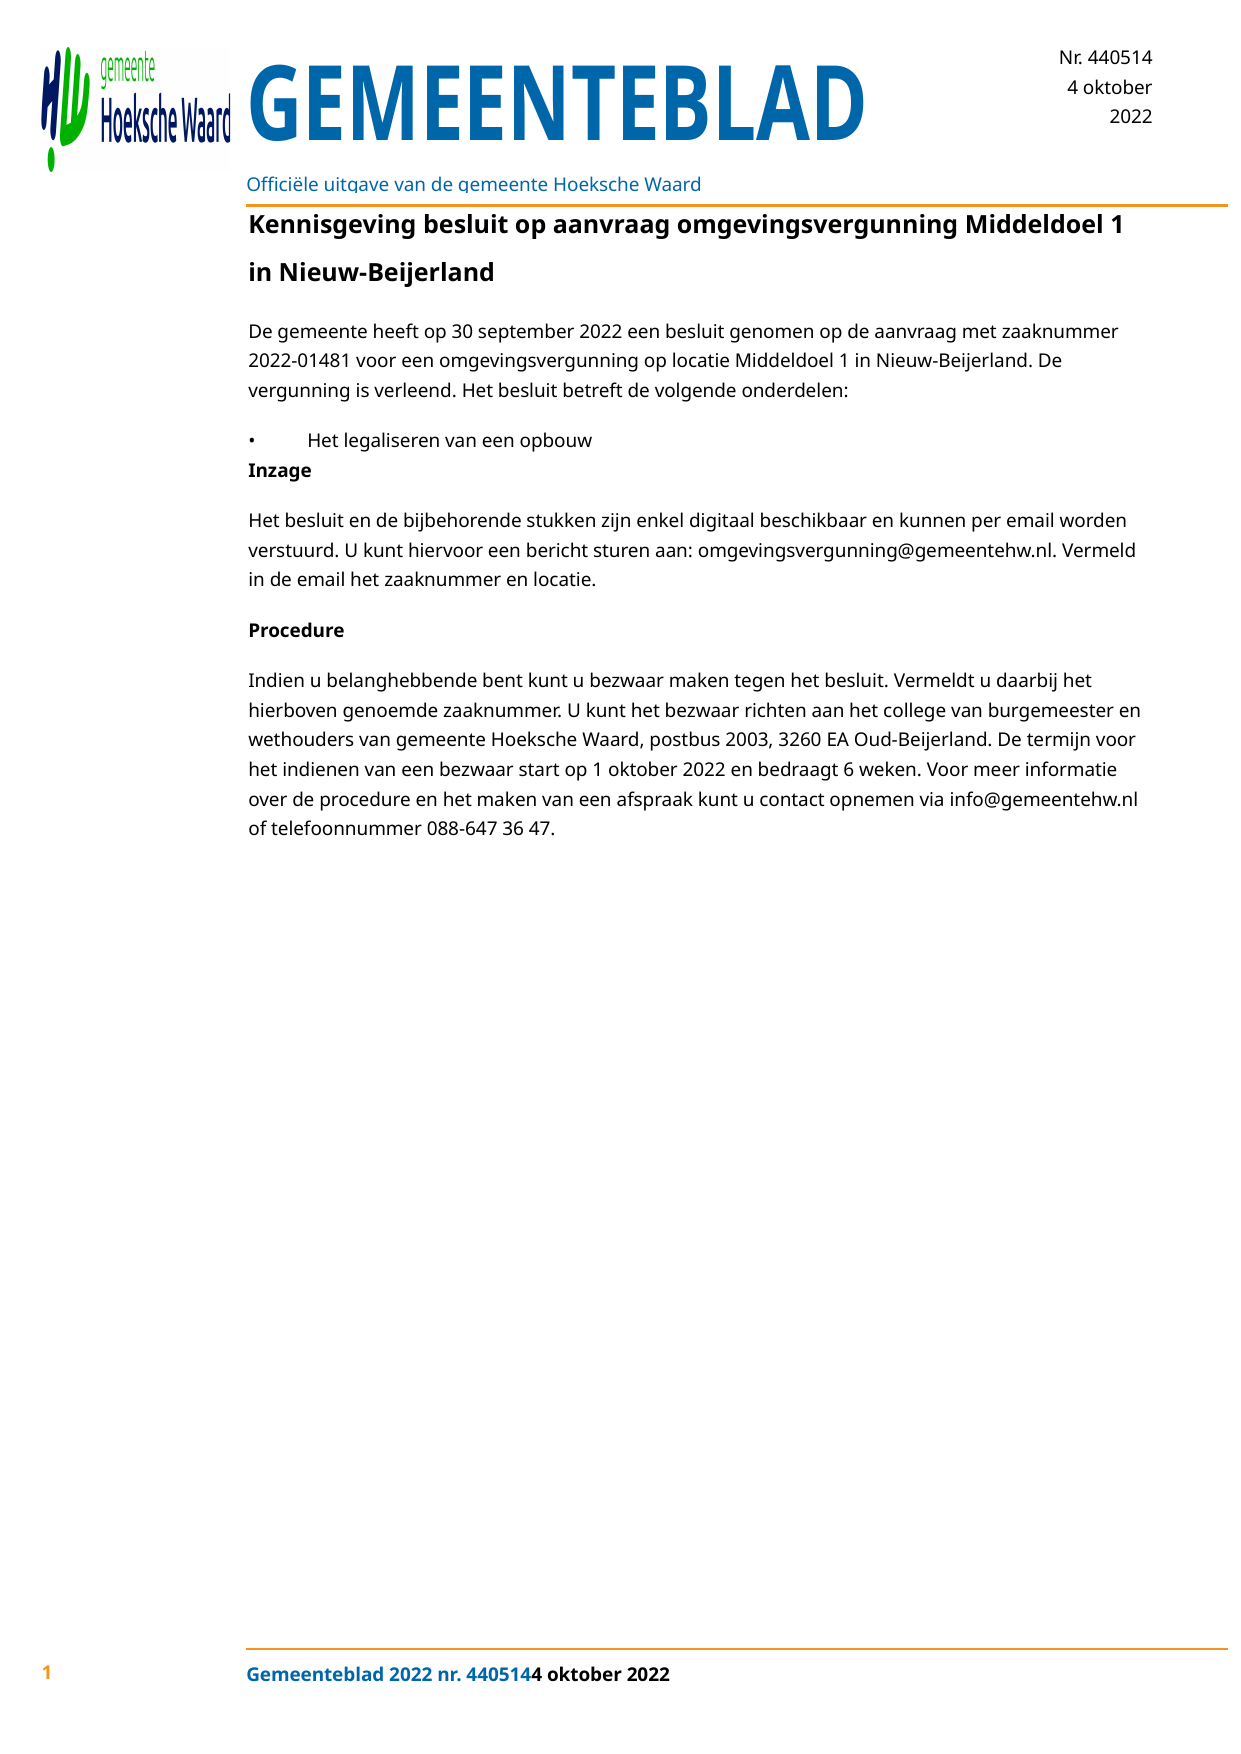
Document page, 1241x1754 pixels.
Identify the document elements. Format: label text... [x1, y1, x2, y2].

text De gemeente heeft op 30 september 2022 een besluit genomen op de aanvraag met zaaknummer 2022-01481 voor een omgevingsvergunning op locatie Middeldoel 1 in Nieuw-Beijerland. De vergunning is verleend. Het besluit betreft de volgende onderdelen: [248, 318, 1152, 403]
text Inzage [248, 457, 1152, 483]
text Indien u belanghebbende bent kunt u bezwaar maken tegen het besluit. Vermeldt u daarbij het hierboven genoemde zaaknummer. U kunt het bezwaar richten aan het college van burgemeester en wethouders van gemeente Hoeksche Waard, postbus 2003, 3260 EA Oud-Beijerland. De termijn voor het indienen van een bezwaar start op 1 oktober 2022 en bedraagt 6 weken. Voor meer informatie over de procedure en het maken van een afspraak kunt u contact opnemen via info@gemeentehw.nl of telefoonnummer 088-647 36 47. [248, 667, 1152, 841]
text Het besluit en de bijbehorende stukken zijn enkel digitaal beschikbaar en kunnen per email worden verstuurd. U kunt hiervoor een bericht sturen aan: omgevingsvergunning@gemeentehw.nl. Vermeld in de email het zaaknummer en locatie. [248, 507, 1152, 592]
picture [41, 47, 231, 172]
text Procedure [248, 617, 1152, 643]
list Het legaliseren van een opbouw [248, 427, 1152, 453]
text Kennisgeving besluit op aanvraag omgevingsvergunning Middeldoel 1 in Nieuw-Beijerland [248, 207, 1152, 288]
